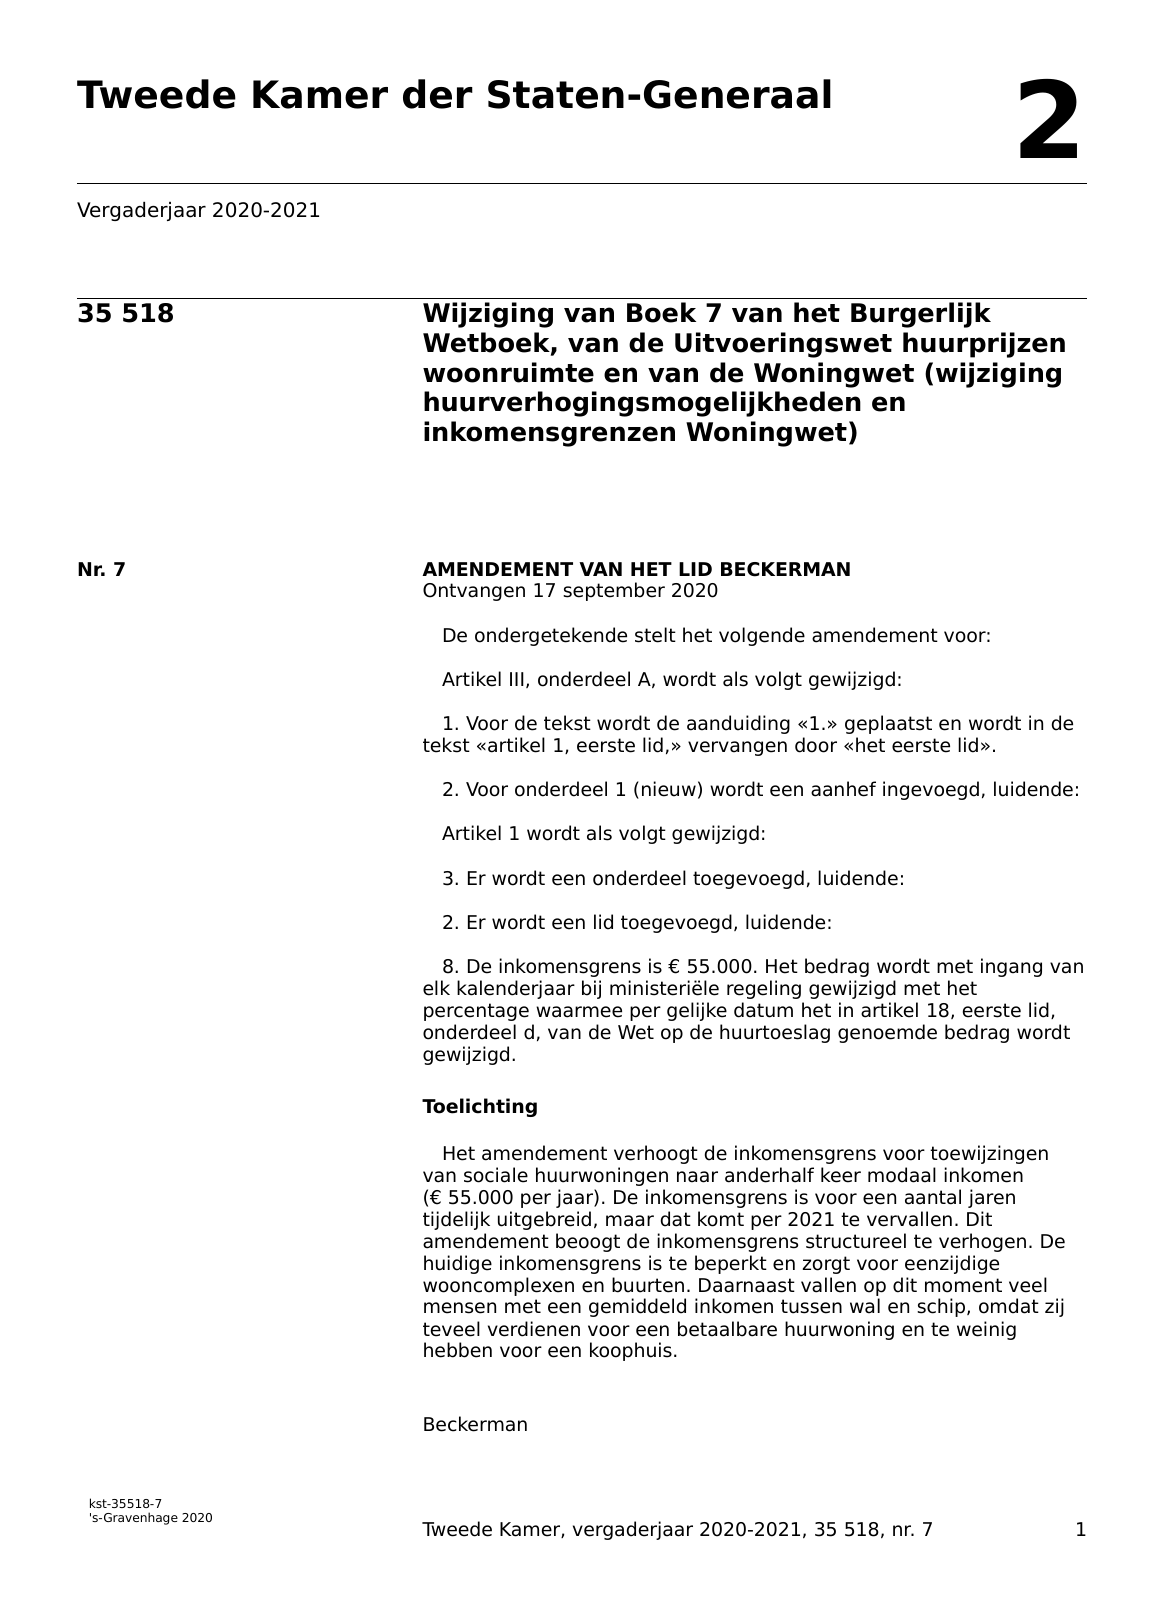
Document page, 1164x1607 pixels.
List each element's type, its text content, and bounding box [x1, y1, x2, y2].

text 3. Er wordt een onderdeel toegevoegd, luidende: [422, 867, 1087, 889]
text Het amendement verhoogt de inkomensgrens voor toewijzingen van sociale huurwoningen naar anderhalf keer modaal inkomen (€ 55.000 per jaar). De inkomensgrens is voor een aantal jaren tijdelijk uitgebreid, maar dat komt per 2021 te vervallen. Dit amendement beoogt de inkomensgrens structureel te verhogen. De huidige inkomensgrens is te beperkt en zorgt voor eenzijdige wooncomplexen en buurten. Daarnaast vallen op dit moment veel mensen met een gemiddeld inkomen tussen wal en schip, omdat zij teveel verdienen voor een betaalbare huurwoning en te weinig hebben voor een koophuis. [422, 1143, 1087, 1362]
table_header 2 [886, 59, 1087, 183]
text De ondergetekende stelt het volgende amendement voor: [422, 624, 1087, 647]
text Artikel 1 wordt als volgt gewijzigd: [422, 823, 1087, 845]
table_header Tweede Kamer der Staten-Generaal [77, 59, 886, 183]
text 1. Voor de tekst wordt de aanduiding «1.» geplaatst en wordt in de tekst «artikel 1, eerste lid,» vervangen door «het eerste lid». [422, 713, 1087, 757]
text 8. De inkomensgrens is € 55.000. Het bedrag wordt met ingang van elk kalenderjaar bij ministeriële regeling gewijzigd met het percentage waarmee per gelijke datum het in artikel 18, eerste lid, onderdeel d, van de Wet op de huurtoeslag genoemde bedrag wordt gewijzigd. [422, 956, 1087, 1066]
text 2. Er wordt een lid toegevoegd, luidende: [422, 912, 1087, 933]
text Ontvangen 17 september 2020 [422, 580, 1087, 602]
subtitle Nr. 7 AMENDEMENT VAN HET LID BECKERMAN [77, 558, 1087, 580]
text Beckerman [422, 1392, 1087, 1436]
text 2. Voor onderdeel 1 (nieuw) wordt een aanhef ingevoegd, luidende: [422, 779, 1087, 801]
table_cell Vergaderjaar 2020-2021 [77, 184, 1087, 298]
subtitle 35 518 Wijziging van Boek 7 van het Burgerlijk Wetboek, van de Uitvoeringswet huurprijzen woonruimte en van de Woningwet (wijziging huurverhogingsmogelijkheden en inkomensgrenzen Woningwet) [77, 299, 1087, 447]
text 's-Gravenhage 2020 [88, 1511, 323, 1525]
text kst-35518-7 [88, 1497, 323, 1511]
text Artikel III, onderdeel A, wordt als volgt gewijzigd: [422, 669, 1087, 691]
subtitle Toelichting [422, 1096, 1087, 1118]
